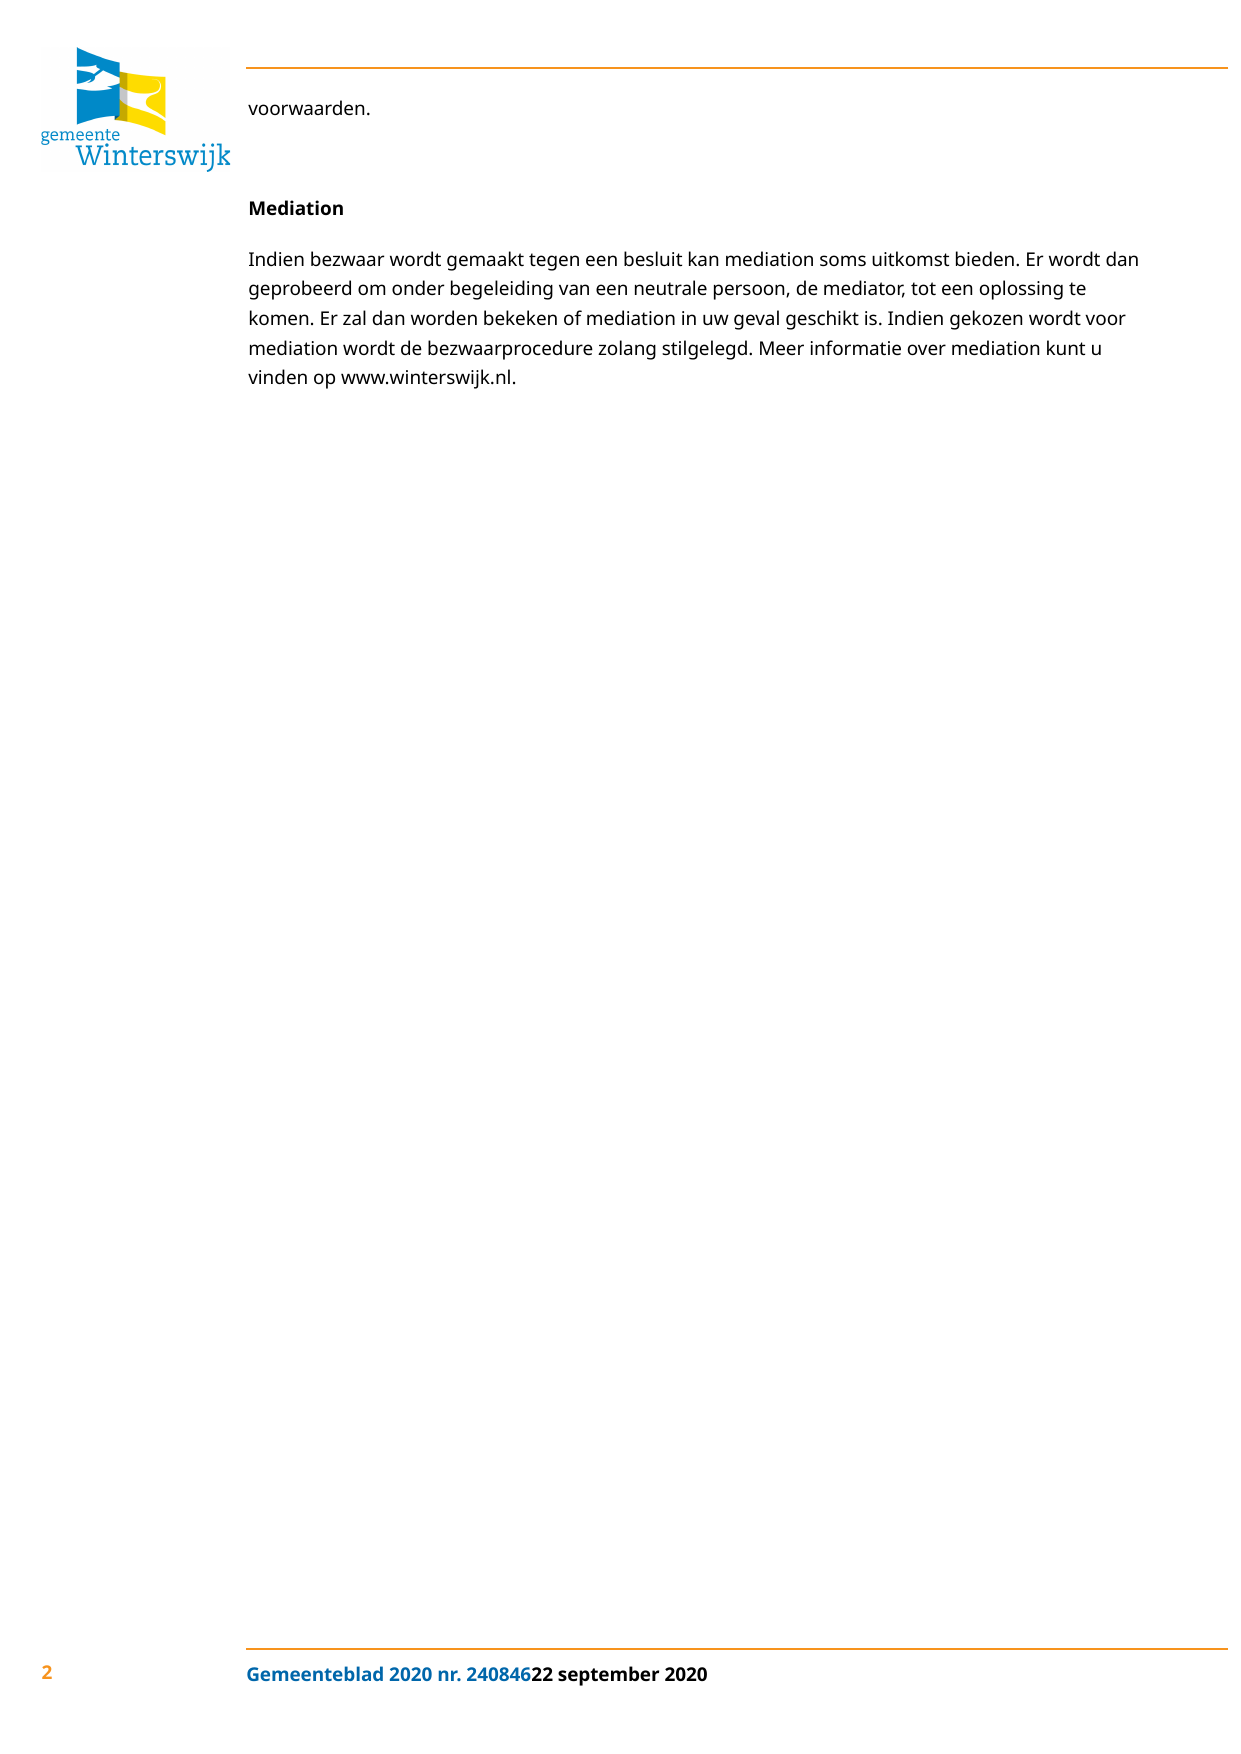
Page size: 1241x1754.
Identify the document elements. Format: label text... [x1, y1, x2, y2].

text voorwaarden. [248, 95, 1152, 121]
text Indien bezwaar wordt gemaakt tegen een besluit kan mediation soms uitkomst bieden. Er wordt dan geprobeerd om onder begeleiding van een neutrale persoon, de mediator, tot een oplossing te komen. Er zal dan worden bekeken of mediation in uw geval geschikt is. Indien gekozen wordt voor mediation wordt de bezwaarprocedure zolang stilgelegd. Meer informatie over mediation kunt u vinden op www.winterswijk.nl. [248, 246, 1152, 390]
text Mediation [248, 196, 1152, 221]
picture [41, 47, 231, 172]
picture [225, 153, 231, 162]
